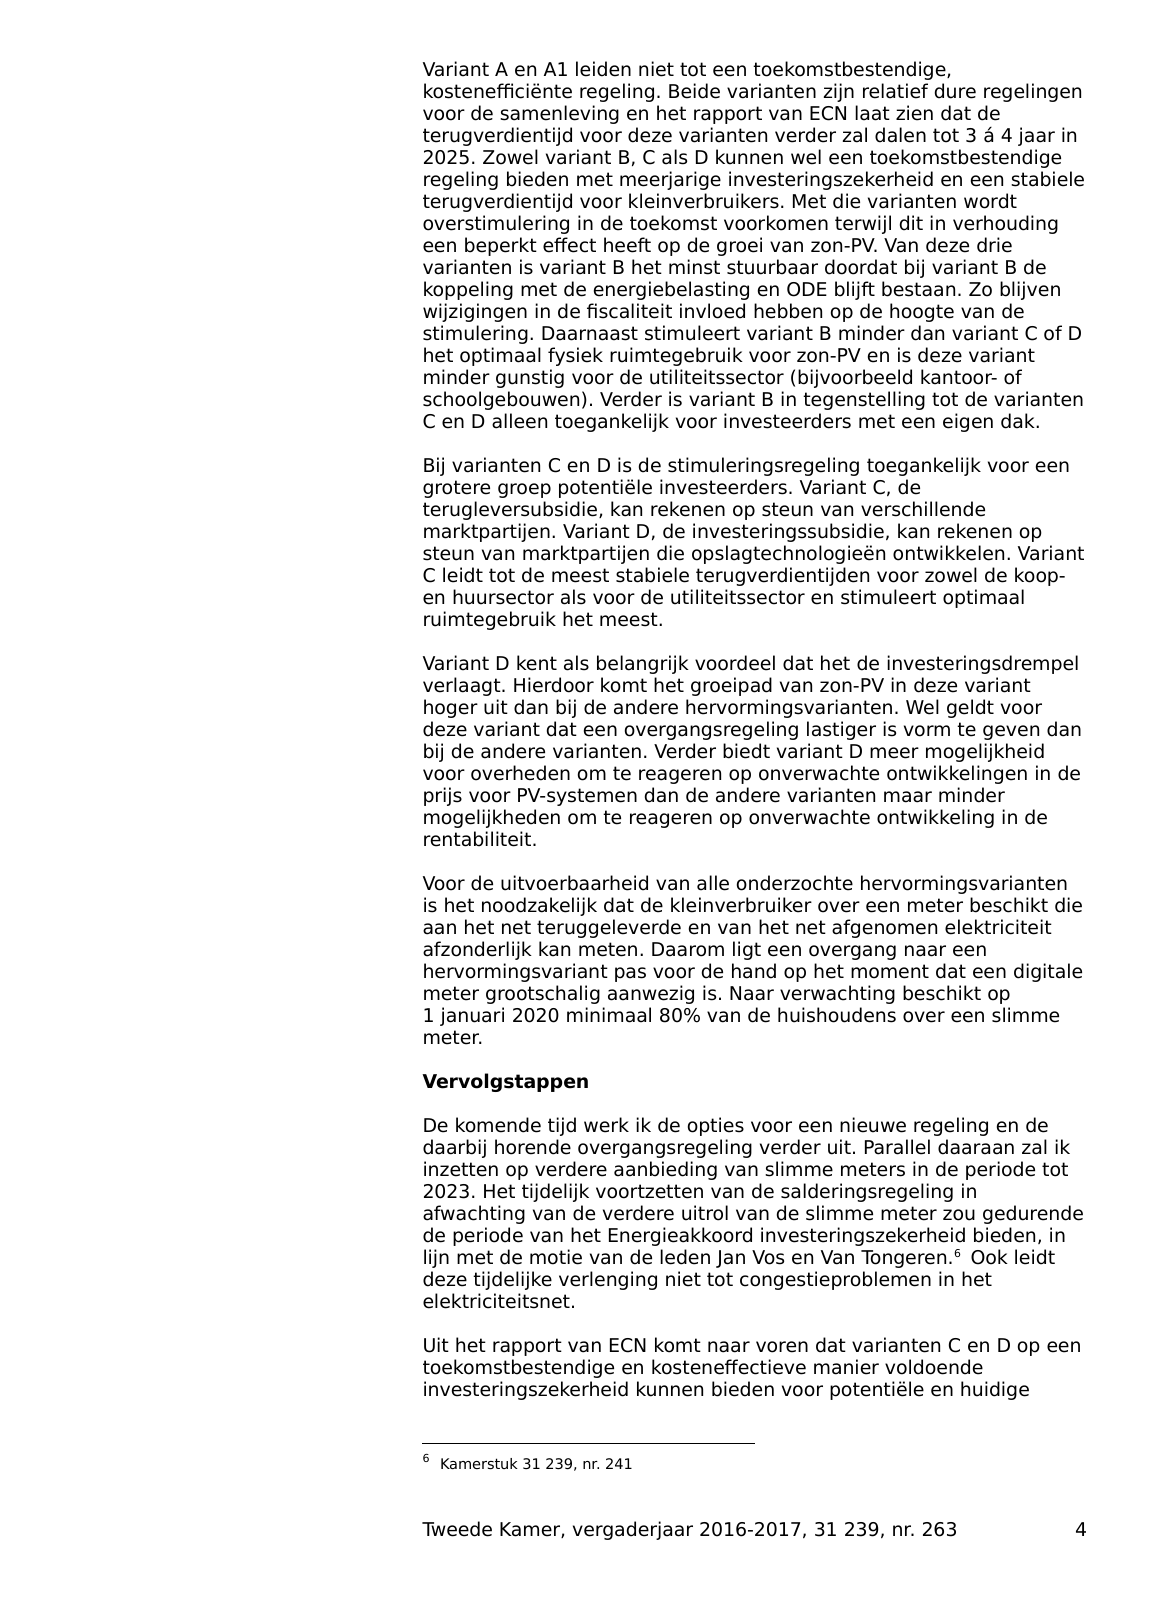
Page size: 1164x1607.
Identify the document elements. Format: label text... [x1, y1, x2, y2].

text Voor de uitvoerbaarheid van alle onderzochte hervormingsvarianten is het noodzakelijk dat de kleinverbruiker over een meter beschikt die aan het net teruggeleverde en van het net afgenomen elektriciteit afzonderlijk kan meten. Daarom ligt een overgang naar een hervormingsvariant pas voor de hand op het moment dat een digitale meter grootschalig aanwezig is. Naar verwachting beschikt op 1 januari 2020 minimaal 80% van de huishoudens over een slimme meter. [422, 873, 1087, 1049]
text Kamerstuk 31 239, nr. 241 [422, 1452, 1087, 1474]
text Bij varianten C en D is de stimuleringsregeling toegankelijk voor een grotere groep potentiële investeerders. Variant C, de terugleversubsidie, kan rekenen op steun van verschillende marktpartijen. Variant D, de investeringssubsidie, kan rekenen op steun van marktpartijen die opslagtechnologieën ontwikkelen. Variant C leidt tot de meest stabiele terugverdientijden voor zowel de koop- en huursector als voor de utiliteitssector en stimuleert optimaal ruimtegebruik het meest. [422, 455, 1087, 631]
text Uit het rapport van ECN komt naar voren dat varianten C en D op een toekomstbestendige en kosteneffectieve manier voldoende investeringszekerheid kunnen bieden voor potentiële en huidige [422, 1335, 1087, 1401]
subtitle Vervolgstappen [422, 1071, 1087, 1093]
text Variant D kent als belangrijk voordeel dat het de investeringsdrempel verlaagt. Hierdoor komt het groeipad van zon-PV in deze variant hoger uit dan bij de andere hervormingsvarianten. Wel geldt voor deze variant dat een overgangsregeling lastiger is vorm te geven dan bij de andere varianten. Verder biedt variant D meer mogelijkheid voor overheden om te reageren op onverwachte ontwikkelingen in de prijs voor PV-systemen dan de andere varianten maar minder mogelijkheden om te reageren op onverwachte ontwikkeling in de rentabiliteit. [422, 653, 1087, 851]
text De komende tijd werk ik de opties voor een nieuwe regeling en de daarbij horende overgangsregeling verder uit. Parallel daaraan zal ik inzetten op verdere aanbieding van slimme meters in de periode tot 2023. Het tijdelijk voortzetten van de salderingsregeling in afwachting van de verdere uitrol van de slimme meter zou gedurende de periode van het Energieakkoord investeringszekerheid bieden, in lijn met de motie van de leden Jan Vos en Van Tongeren. Ook leidt deze tijdelijke verlenging niet tot congestieproblemen in het elektriciteitsnet. [422, 1115, 1087, 1313]
text Variant A en A1 leiden niet tot een toekomstbestendige, kostenefficiënte regeling. Beide varianten zijn relatief dure regelingen voor de samenleving en het rapport van ECN laat zien dat de terugverdientijd voor deze varianten verder zal dalen tot 3 á 4 jaar in 2025. Zowel variant B, C als D kunnen wel een toekomstbestendige regeling bieden met meerjarige investeringszekerheid en een stabiele terugverdientijd voor kleinverbruikers. Met die varianten wordt overstimulering in de toekomst voorkomen terwijl dit in verhouding een beperkt effect heeft op de groei van zon-PV. Van deze drie varianten is variant B het minst stuurbaar doordat bij variant B de koppeling met de energiebelasting en ODE blijft bestaan. Zo blijven wijzigingen in de fiscaliteit invloed hebben op de hoogte van de stimulering. Daarnaast stimuleert variant B minder dan variant C of D het optimaal fysiek ruimtegebruik voor zon-PV en is deze variant minder gunstig voor de utiliteitssector (bijvoorbeeld kantoor- of schoolgebouwen). Verder is variant B in tegenstelling tot de varianten C en D alleen toegankelijk voor investeerders met een eigen dak. [422, 59, 1087, 433]
